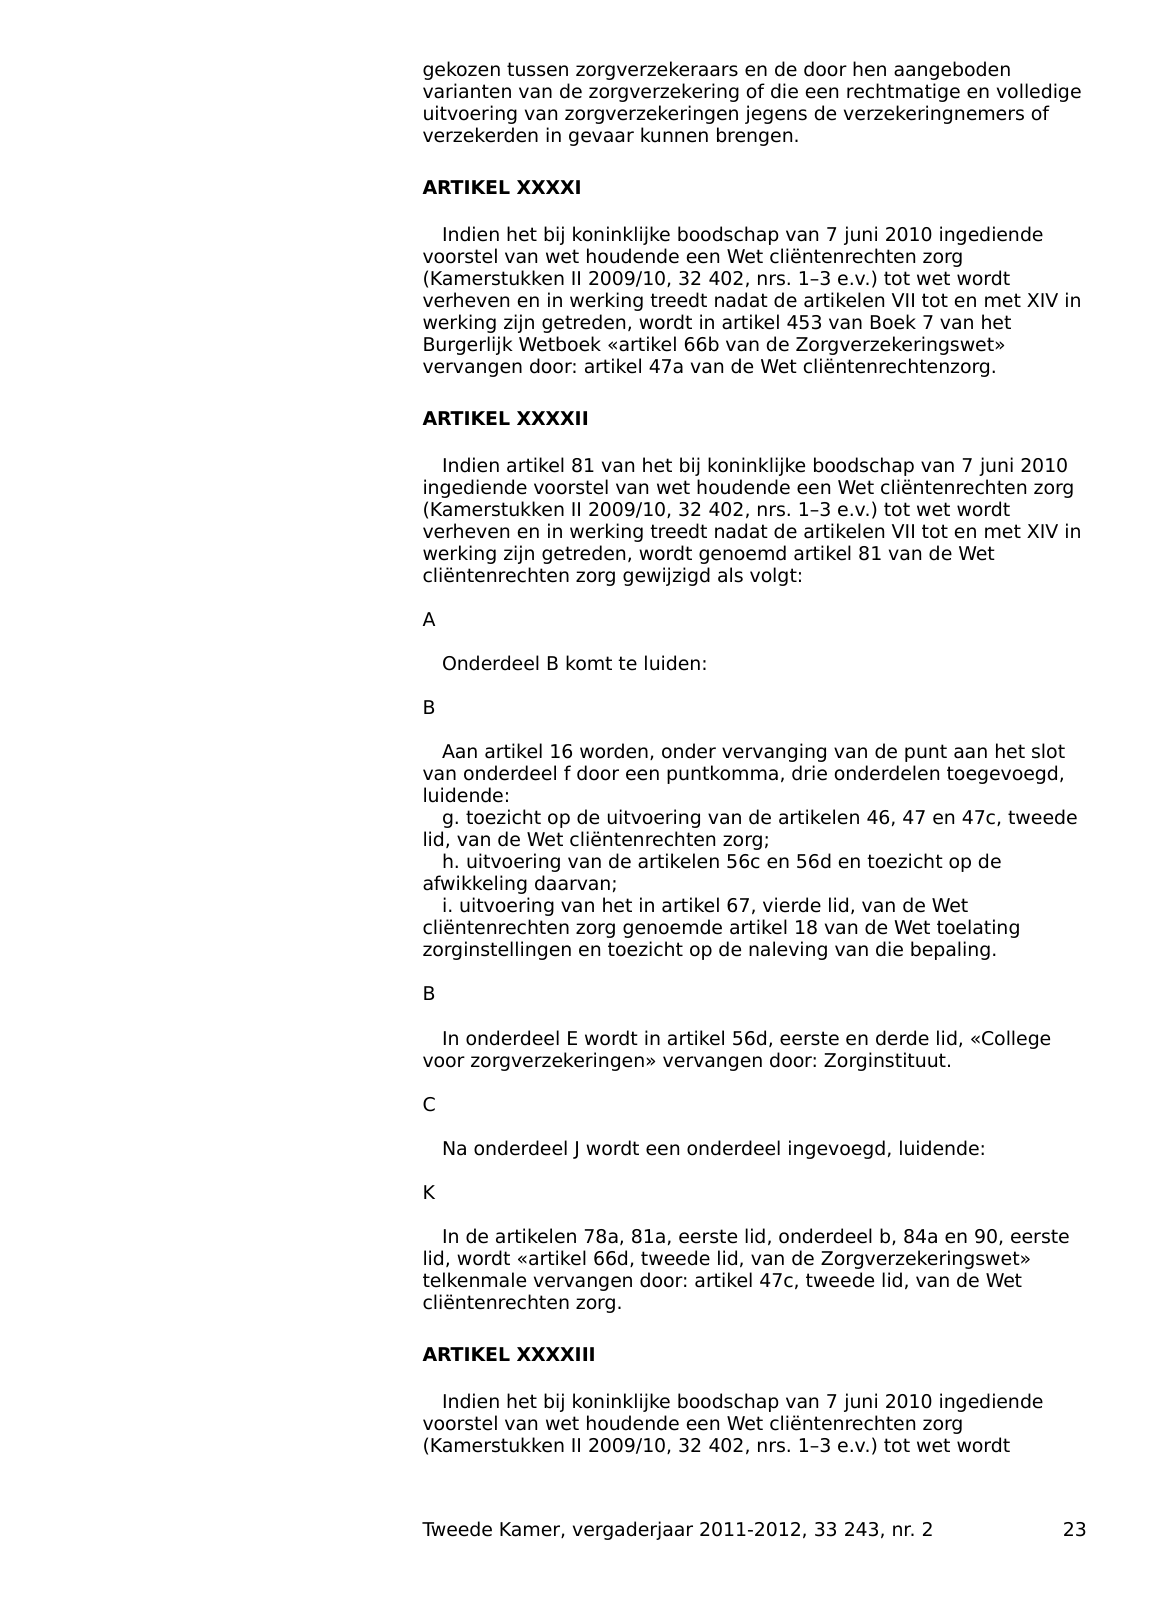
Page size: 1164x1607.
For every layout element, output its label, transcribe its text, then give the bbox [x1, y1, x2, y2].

text Indien het bij koninklijke boodschap van 7 juni 2010 ingediende voorstel van wet houdende een Wet cliëntenrechten zorg (Kamerstukken II 2009/10, 32 402, nrs. 1–3 e.v.) tot wet wordt verheven en in werking treedt nadat de artikelen VII tot en met XIV in werking zijn getreden, wordt in artikel 453 van Boek 7 van het Burgerlijk Wetboek «artikel 66b van de Zorgverzekeringswet» vervangen door: artikel 47a van de Wet cliëntenrechtenzorg. [422, 224, 1087, 378]
subtitle ARTIKEL XXXXII [422, 408, 1087, 430]
text In onderdeel E wordt in artikel 56d, eerste en derde lid, «College voor zorgverzekeringen» vervangen door: Zorginstituut. [422, 1027, 1087, 1071]
subtitle ARTIKEL XXXXIII [422, 1344, 1087, 1366]
subtitle ARTIKEL XXXXI [422, 177, 1087, 199]
text Aan artikel 16 worden, onder vervanging van de punt aan het slot van onderdeel f door een puntkomma, drie onderdelen toegevoegd, luidende: [422, 741, 1087, 807]
text Indien artikel 81 van het bij koninklijke boodschap van 7 juni 2010 ingediende voorstel van wet houdende een Wet cliëntenrechten zorg (Kamerstukken II 2009/10, 32 402, nrs. 1–3 e.v.) tot wet wordt verheven en in werking treedt nadat de artikelen VII tot en met XIV in werking zijn getreden, wordt genoemd artikel 81 van de Wet cliëntenrechten zorg gewijzigd als volgt: [422, 455, 1087, 587]
text B [422, 983, 1087, 1005]
text Indien het bij koninklijke boodschap van 7 juni 2010 ingediende voorstel van wet houdende een Wet cliëntenrechten zorg (Kamerstukken II 2009/10, 32 402, nrs. 1–3 e.v.) tot wet wordt [422, 1391, 1087, 1457]
text Onderdeel B komt te luiden: [422, 653, 1087, 675]
text A [422, 609, 1087, 631]
text B [422, 697, 1087, 719]
text Na onderdeel J wordt een onderdeel ingevoegd, luidende: [422, 1138, 1087, 1160]
text i. uitvoering van het in artikel 67, vierde lid, van de Wet cliëntenrechten zorg genoemde artikel 18 van de Wet toelating zorginstellingen en toezicht op de naleving van die bepaling. [422, 895, 1087, 961]
text K [422, 1182, 1087, 1204]
text gekozen tussen zorgverzekeraars en de door hen aangeboden varianten van de zorgverzekering of die een rechtmatige en volledige uitvoering van zorgverzekeringen jegens de verzekeringnemers of verzekerden in gevaar kunnen brengen. [422, 59, 1087, 147]
text h. uitvoering van de artikelen 56c en 56d en toezicht op de afwikkeling daarvan; [422, 851, 1087, 895]
text g. toezicht op de uitvoering van de artikelen 46, 47 en 47c, tweede lid, van de Wet cliëntenrechten zorg; [422, 807, 1087, 851]
text C [422, 1094, 1087, 1116]
text In de artikelen 78a, 81a, eerste lid, onderdeel b, 84a en 90, eerste lid, wordt «artikel 66d, tweede lid, van de Zorgverzekeringswet» telkenmale vervangen door: artikel 47c, tweede lid, van de Wet cliëntenrechten zorg. [422, 1226, 1087, 1314]
